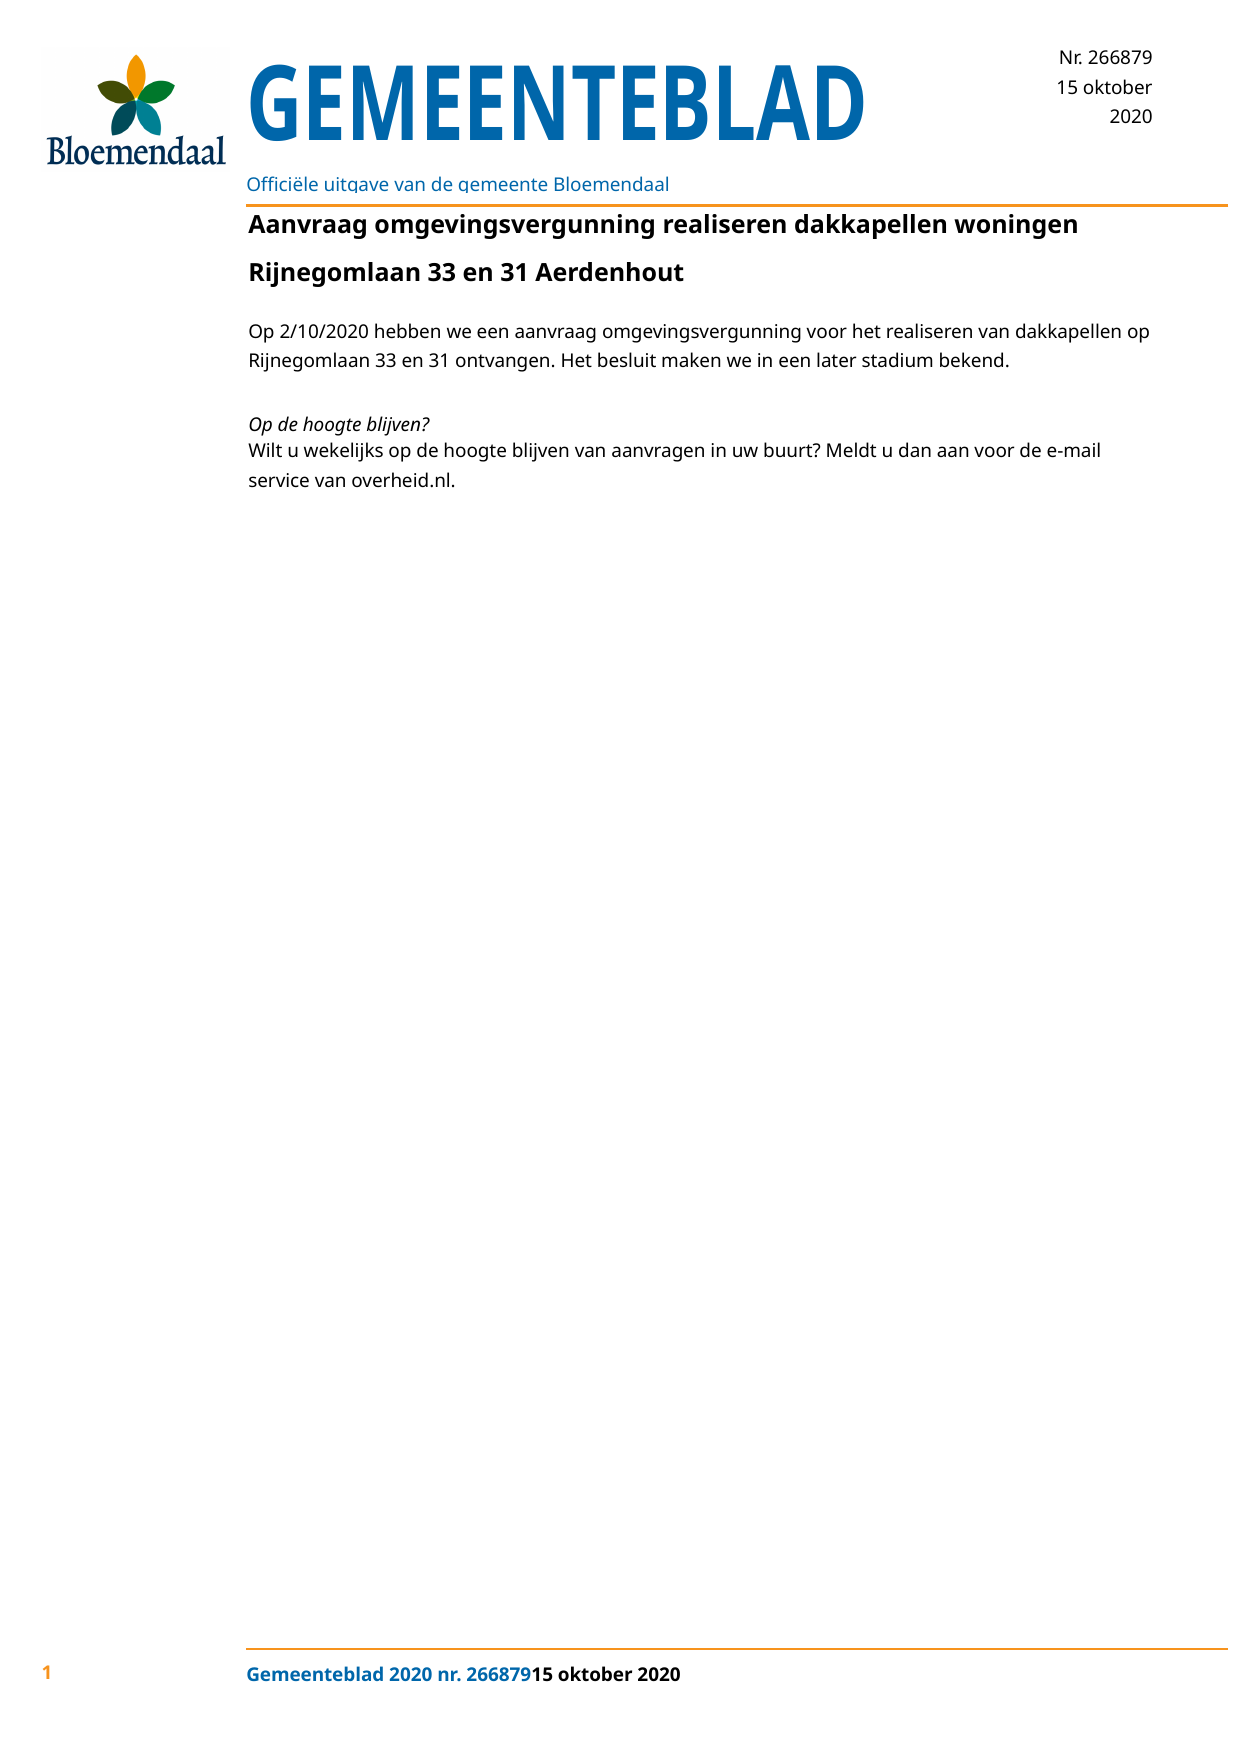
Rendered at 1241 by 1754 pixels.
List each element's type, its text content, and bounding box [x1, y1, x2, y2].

text Wilt u wekelijks op de hoogte blijven van aanvragen in uw buurt? Meldt u dan aan voor de e-mail service van overheid.nl. [248, 437, 1152, 492]
text Op de hoogte blijven? [248, 411, 1152, 437]
text Op 2/10/2020 hebben we een aanvraag omgevingsvergunning voor het realiseren van dakkapellen op Rijnegomlaan 33 en 31 ontvangen. Het besluit maken we in een later stadium bekend. [248, 318, 1152, 373]
picture [41, 47, 231, 172]
text Aanvraag omgevingsvergunning realiseren dakkapellen woningen Rijnegomlaan 33 en 31 Aerdenhout [248, 207, 1152, 288]
